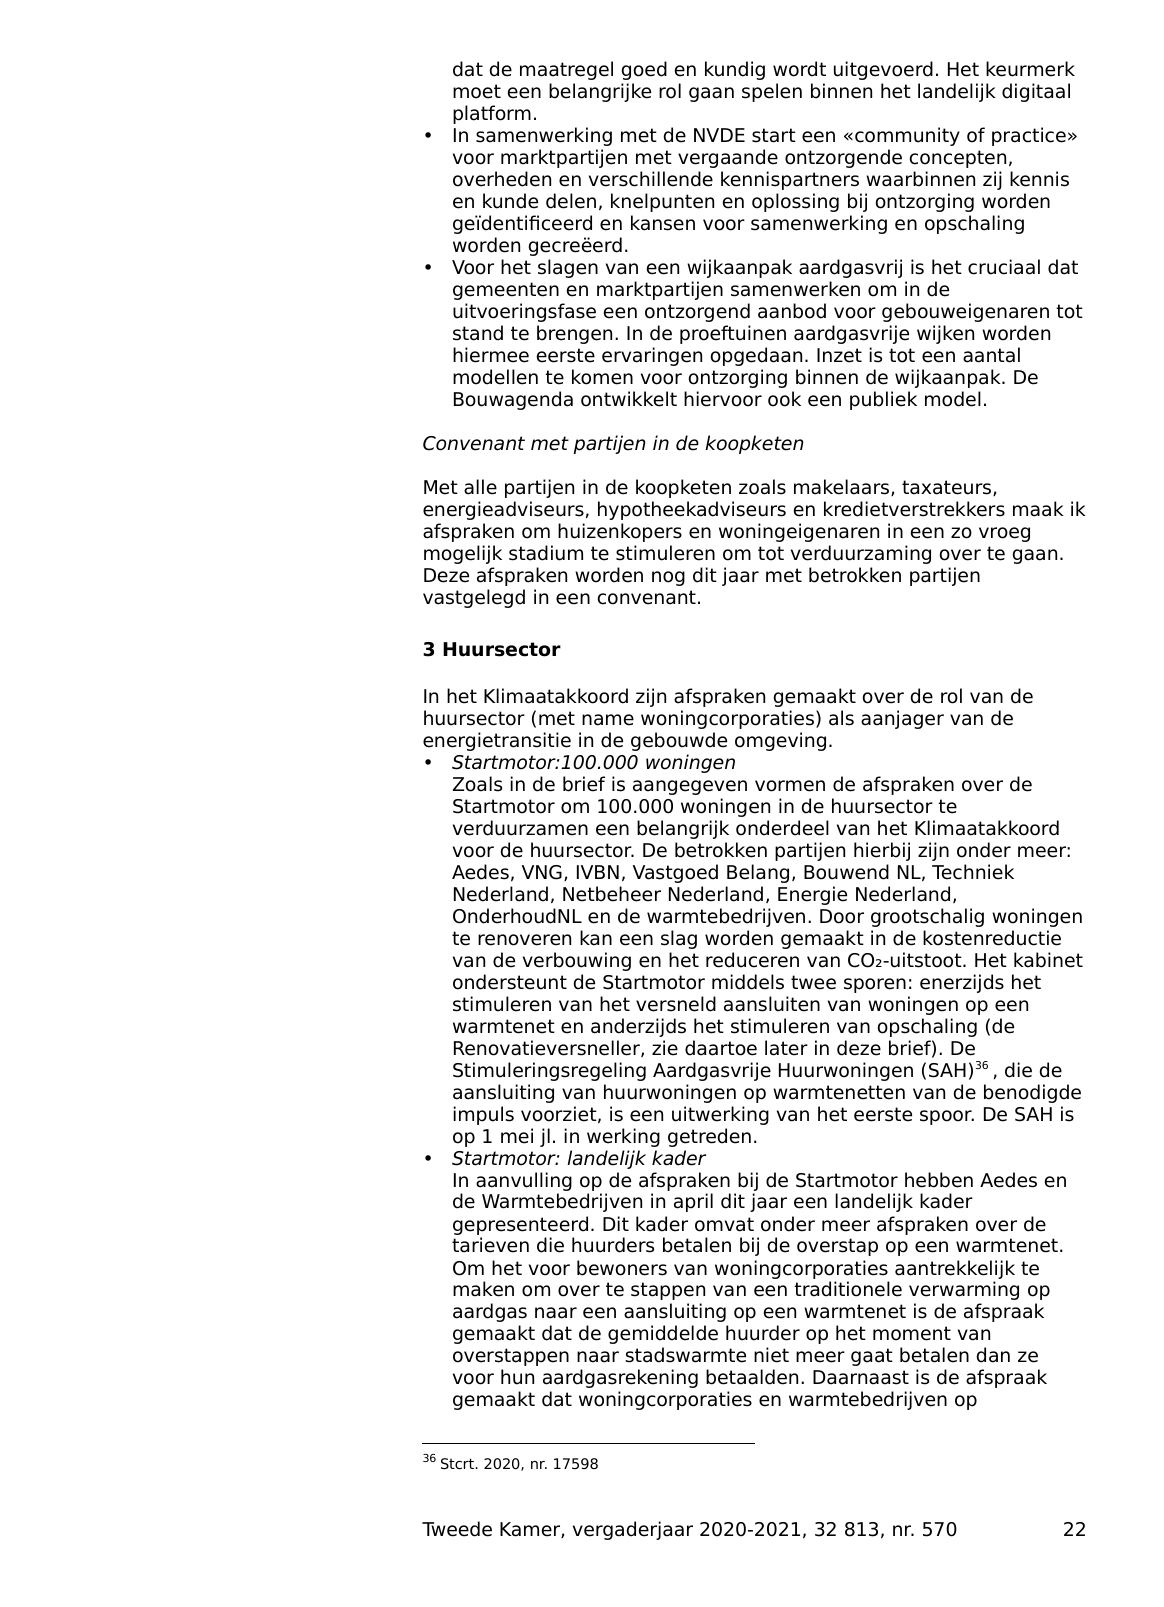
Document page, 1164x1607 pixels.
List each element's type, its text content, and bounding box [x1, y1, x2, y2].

subtitle Convenant met partijen in de koopketen [422, 433, 1087, 455]
text In aanvulling op de afspraken bij de Startmotor hebben Aedes en de Warmtebedrijven in april dit jaar een landelijk kader gepresenteerd. Dit kader omvat onder meer afspraken over de tarieven die huurders betalen bij de overstap op een warmtenet. Om het voor bewoners van woningcorporaties aantrekkelijk te maken om over te stappen van een traditionele verwarming op aardgas naar een aansluiting op een warmtenet is de afspraak gemaakt dat de gemiddelde huurder op het moment van overstappen naar stadswarmte niet meer gaat betalen dan ze voor hun aardgasrekening betaalden. Daarnaast is de afspraak gemaakt dat woningcorporaties en warmtebedrijven op [452, 1169, 1087, 1411]
text • Startmotor:100.000 woningen [422, 752, 1087, 774]
text Met alle partijen in de koopketen zoals makelaars, taxateurs, energieadviseurs, hypotheekadviseurs en kredietverstrekkers maak ik afspraken om huizenkopers en woningeigenaren in een zo vroeg mogelijk stadium te stimuleren om tot verduurzaming over te gaan. Deze afspraken worden nog dit jaar met betrokken partijen vastgelegd in een convenant. [422, 477, 1087, 609]
text Zoals in de brief is aangegeven vormen de afspraken over de Startmotor om 100.000 woningen in de huursector te verduurzamen een belangrijk onderdeel van het Klimaatakkoord voor de huursector. De betrokken partijen hierbij zijn onder meer: Aedes, VNG, IVBN, Vastgoed Belang, Bouwend NL, Techniek Nederland, Netbeheer Nederland, Energie Nederland, OnderhoudNL en de warmtebedrijven. Door grootschalig woningen te renoveren kan een slag worden gemaakt in de kostenreductie van de verbouwing en het reduceren van CO₂-uitstoot. Het kabinet ondersteunt de Startmotor middels twee sporen: enerzijds het stimuleren van het versneld aansluiten van woningen op een warmtenet en anderzijds het stimuleren van opschaling (de Renovatieversneller, zie daartoe later in deze brief). De Stimuleringsregeling Aardgasvrije Huurwoningen (SAH), die de aansluiting van huurwoningen op warmtenetten van de benodigde impuls voorziet, is een uitwerking van het eerste spoor. De SAH is op 1 mei jl. in werking getreden. [452, 774, 1087, 1147]
text • In samenwerking met de NVDE start een «community of practice» voor marktpartijen met vergaande ontzorgende concepten, overheden en verschillende kennispartners waarbinnen zij kennis en kunde delen, knelpunten en oplossing bij ontzorging worden geïdentificeerd en kansen voor samenwerking en opschaling worden gecreëerd. [422, 125, 1087, 257]
text • Startmotor: landelijk kader [422, 1147, 1087, 1169]
text dat de maatregel goed en kundig wordt uitgevoerd. Het keurmerk moet een belangrijke rol gaan spelen binnen het landelijk digitaal platform. [422, 59, 1087, 125]
subtitle 3 Huursector [422, 639, 1087, 661]
text In het Klimaatakkoord zijn afspraken gemaakt over de rol van de huursector (met name woningcorporaties) als aanjager van de energietransitie in de gebouwde omgeving. [422, 686, 1087, 752]
text Stcrt. 2020, nr. 17598 [422, 1452, 1087, 1474]
text • Voor het slagen van een wijkaanpak aardgasvrij is het cruciaal dat gemeenten en marktpartijen samenwerken om in de uitvoeringsfase een ontzorgend aanbod voor gebouweigenaren tot stand te brengen. In de proeftuinen aardgasvrije wijken worden hiermee eerste ervaringen opgedaan. Inzet is tot een aantal modellen te komen voor ontzorging binnen de wijkaanpak. De Bouwagenda ontwikkelt hiervoor ook een publiek model. [422, 257, 1087, 411]
